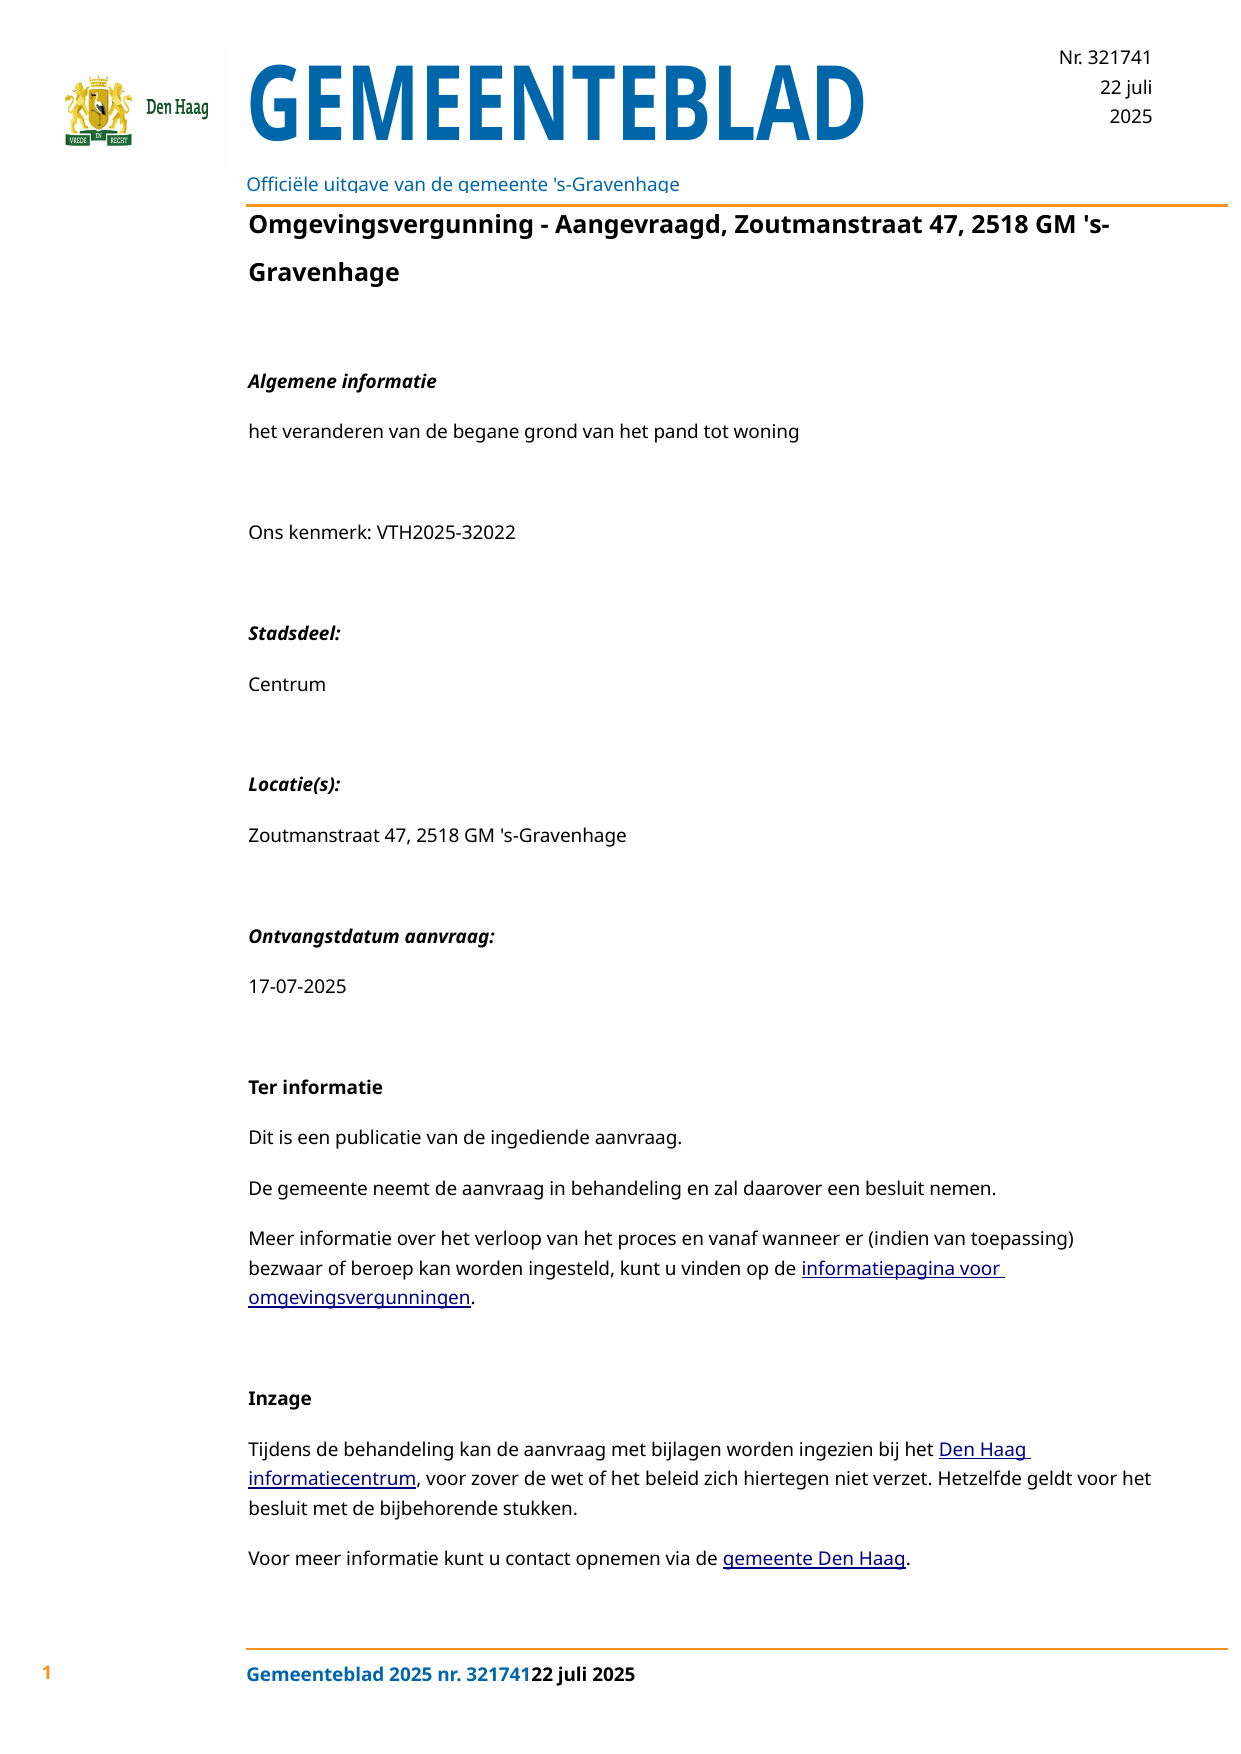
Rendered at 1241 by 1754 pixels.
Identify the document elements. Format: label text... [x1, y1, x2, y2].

text Meer informatie over het verloop van het proces en vanaf wanneer er (indien van toepassing) bezwaar of beroep kan worden ingesteld, kunt u vinden op de informatiepagina voor omgevingsvergunningen. [248, 1225, 1152, 1310]
text Ontvangstdatum aanvraag: [248, 923, 1152, 949]
text Zoutmanstraat 47, 2518 GM 's-Gravenhage [248, 822, 1152, 848]
text Tijdens de behandeling kan de aanvraag met bijlagen worden ingezien bij het Den Haag informatiecentrum, voor zover de wet of het beleid zich hiertegen niet verzet. Hetzelfde geldt voor het besluit met de bijbehorende stukken. [248, 1436, 1152, 1521]
text 17-07-2025 [248, 973, 1152, 999]
text Dit is een publicatie van de ingediende aanvraag. [248, 1124, 1152, 1150]
text Inzage [248, 1385, 1152, 1411]
picture [41, 47, 231, 172]
text Locatie(s): [248, 772, 1152, 797]
text De gemeente neemt de aanvraag in behandeling en zal daarover een besluit nemen. [248, 1175, 1152, 1201]
text Centrum [248, 671, 1152, 697]
text Ons kenmerk: VTH2025-32022 [248, 519, 1152, 545]
text Voor meer informatie kunt u contact opnemen via de gemeente Den Haag. [248, 1545, 1152, 1571]
text Omgevingsvergunning - Aangevraagd, Zoutmanstraat 47, 2518 GM 's-Gravenhage [248, 207, 1152, 288]
text het veranderen van de begane grond van het pand tot woning [248, 419, 1152, 444]
text Ter informatie [248, 1074, 1152, 1100]
text Stadsdeel: [248, 620, 1152, 646]
text Algemene informatie [248, 368, 1152, 394]
